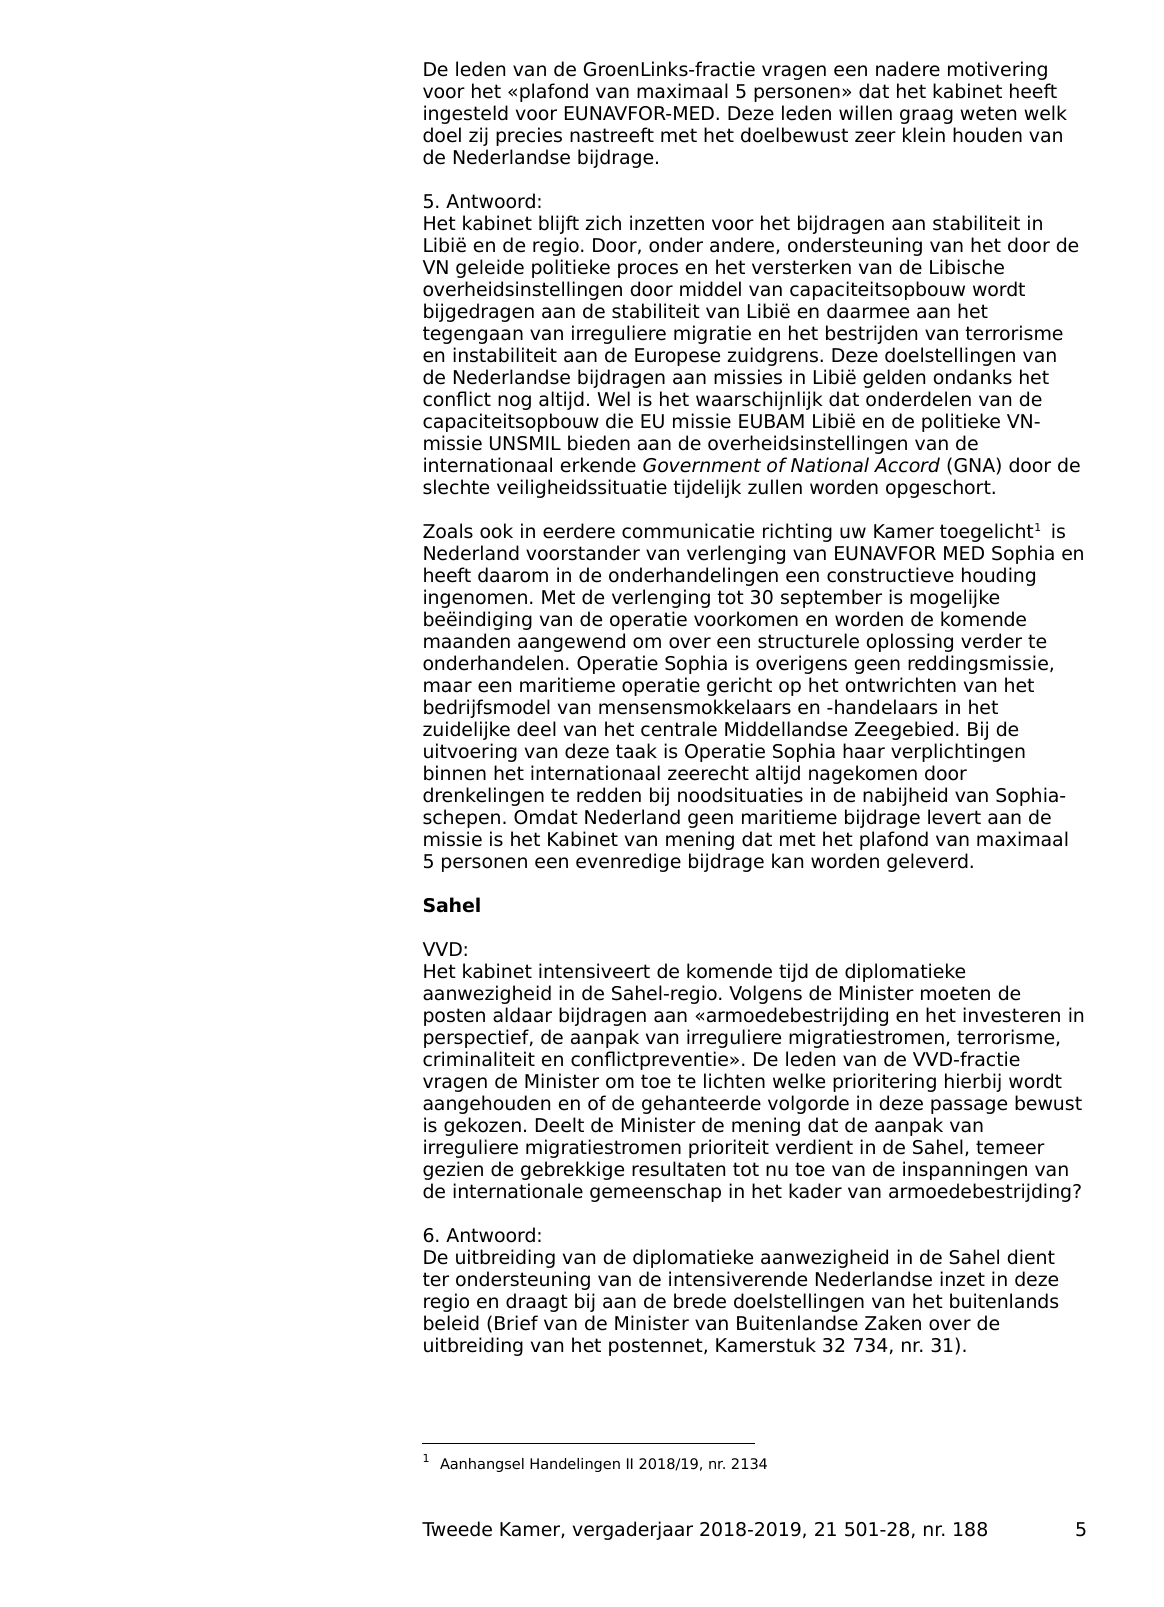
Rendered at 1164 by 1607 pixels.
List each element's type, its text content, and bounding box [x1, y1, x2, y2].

subtitle Sahel [422, 895, 1087, 917]
text Het kabinet intensiveert de komende tijd de diplomatieke aanwezigheid in de Sahel-regio. Volgens de Minister moeten de posten aldaar bijdragen aan «armoedebestrijding en het investeren in perspectief, de aanpak van irreguliere migratiestromen, terrorisme, criminaliteit en conflictpreventie». De leden van de VVD-fractie vragen de Minister om toe te lichten welke prioritering hierbij wordt aangehouden en of de gehanteerde volgorde in deze passage bewust is gekozen. Deelt de Minister de mening dat de aanpak van irreguliere migratiestromen prioriteit verdient in de Sahel, temeer gezien de gebrekkige resultaten tot nu toe van de inspanningen van de internationale gemeenschap in het kader van armoedebestrijding? [422, 961, 1087, 1203]
text Het kabinet blijft zich inzetten voor het bijdragen aan stabiliteit in Libië en de regio. Door, onder andere, ondersteuning van het door de VN geleide politieke proces en het versterken van de Libische overheidsinstellingen door middel van capaciteitsopbouw wordt bijgedragen aan de stabiliteit van Libië en daarmee aan het tegengaan van irreguliere migratie en het bestrijden van terrorisme en instabiliteit aan de Europese zuidgrens. Deze doelstellingen van de Nederlandse bijdragen aan missies in Libië gelden ondanks het conflict nog altijd. Wel is het waarschijnlijk dat onderdelen van de capaciteitsopbouw die EU missie EUBAM Libië en de politieke VN-missie UNSMIL bieden aan de overheidsinstellingen van de internationaal erkende Government of National Accord (GNA) door de slechte veiligheidssituatie tijdelijk zullen worden opgeschort. [422, 213, 1087, 499]
text De uitbreiding van de diplomatieke aanwezigheid in de Sahel dient ter ondersteuning van de intensiverende Nederlandse inzet in deze regio en draagt bij aan de brede doelstellingen van het buitenlands beleid (Brief van de Minister van Buitenlandse Zaken over de uitbreiding van het postennet, Kamerstuk 32 734, nr. 31). [422, 1247, 1087, 1357]
text Aanhangsel Handelingen II 2018/19, nr. 2134 [422, 1452, 1087, 1474]
text De leden van de GroenLinks-fractie vragen een nadere motivering voor het «plafond van maximaal 5 personen» dat het kabinet heeft ingesteld voor EUNAVFOR-MED. Deze leden willen graag weten welk doel zij precies nastreeft met het doelbewust zeer klein houden van de Nederlandse bijdrage. [422, 59, 1087, 169]
text 5. Antwoord: [422, 191, 1087, 213]
text VVD: [422, 939, 1087, 961]
text 6. Antwoord: [422, 1225, 1087, 1247]
text Zoals ook in eerdere communicatie richting uw Kamer toegelicht is Nederland voorstander van verlenging van EUNAVFOR MED Sophia en heeft daarom in de onderhandelingen een constructieve houding ingenomen. Met de verlenging tot 30 september is mogelijke beëindiging van de operatie voorkomen en worden de komende maanden aangewend om over een structurele oplossing verder te onderhandelen. Operatie Sophia is overigens geen reddingsmissie, maar een maritieme operatie gericht op het ontwrichten van het bedrijfsmodel van mensensmokkelaars en -handelaars in het zuidelijke deel van het centrale Middellandse Zeegebied. Bij de uitvoering van deze taak is Operatie Sophia haar verplichtingen binnen het internationaal zeerecht altijd nagekomen door drenkelingen te redden bij noodsituaties in de nabijheid van Sophia-schepen. Omdat Nederland geen maritieme bijdrage levert aan de missie is het Kabinet van mening dat met het plafond van maximaal 5 personen een evenredige bijdrage kan worden geleverd. [422, 521, 1087, 873]
